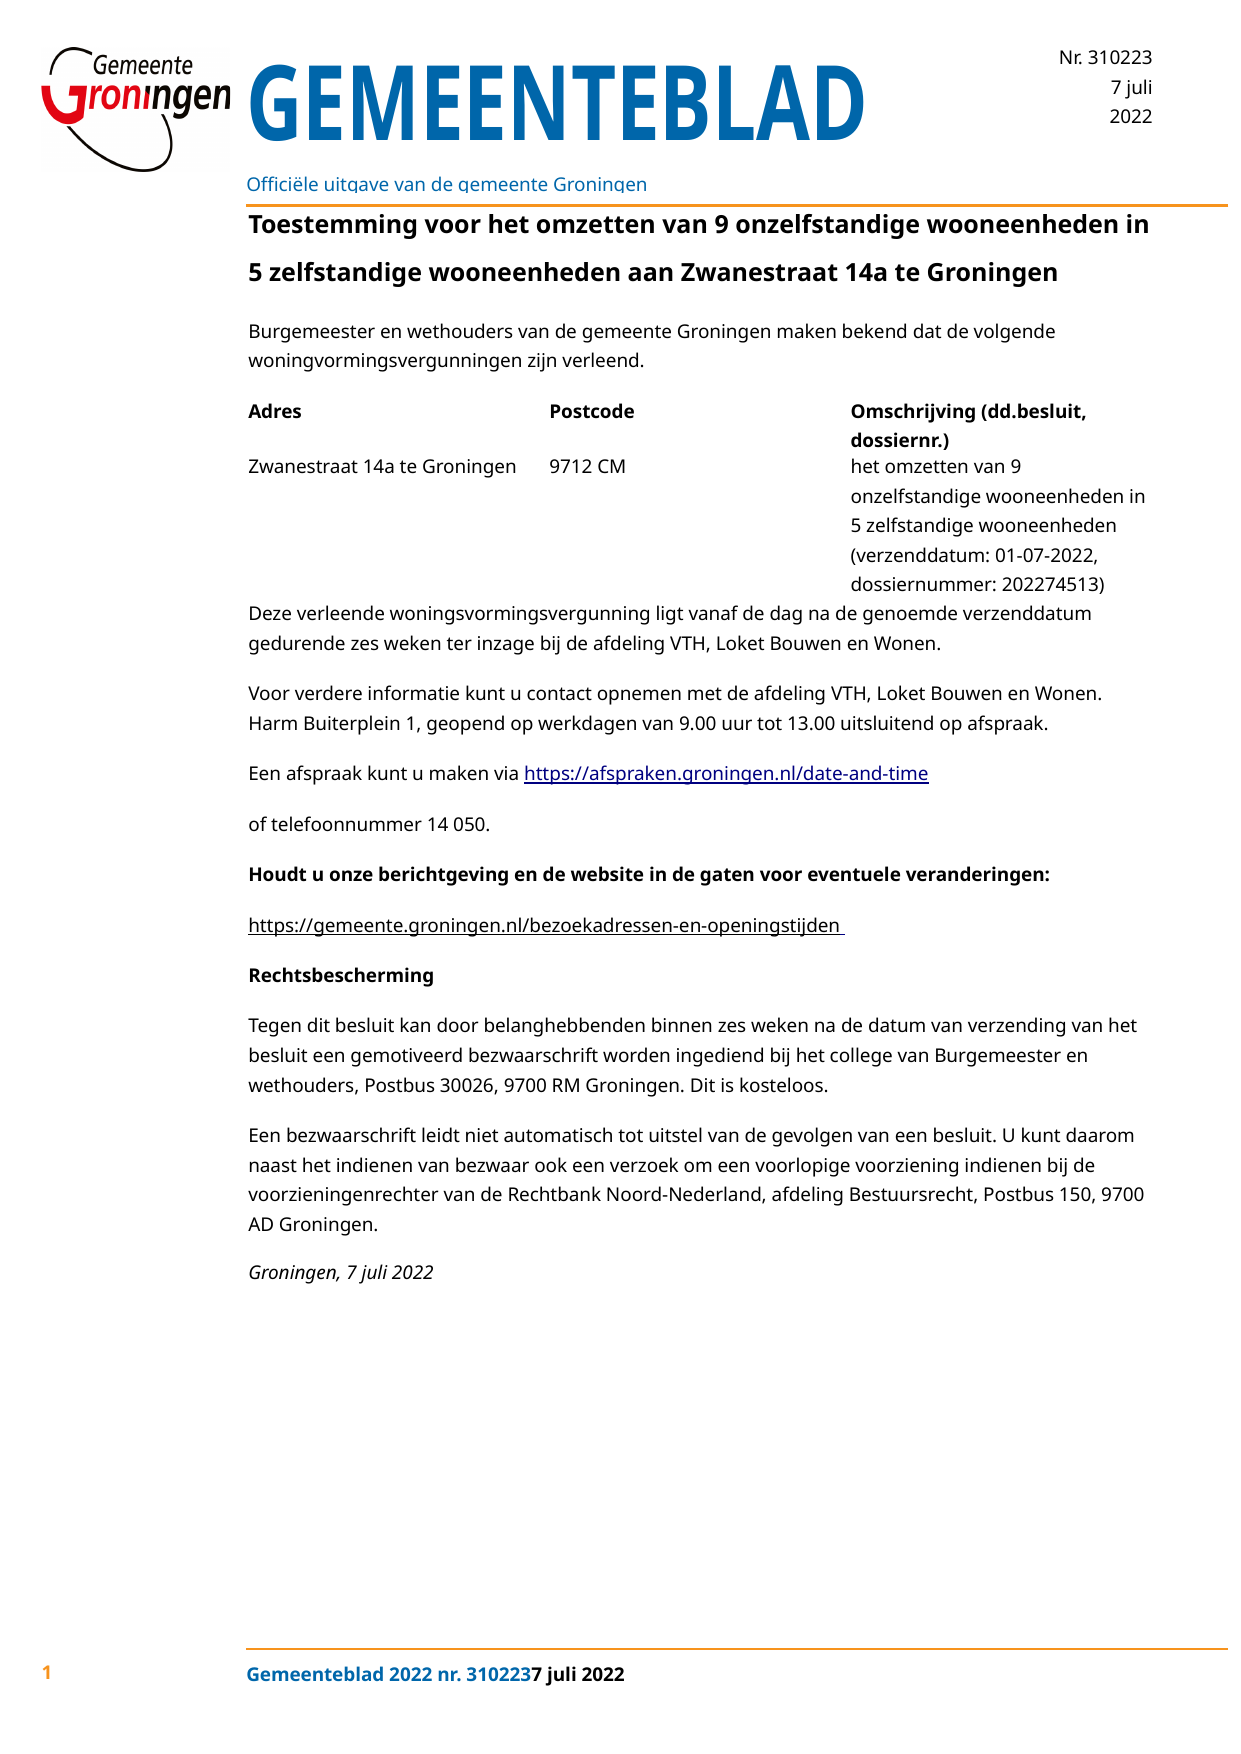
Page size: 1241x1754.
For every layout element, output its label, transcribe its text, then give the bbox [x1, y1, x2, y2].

text Een afspraak kunt u maken via https://afspraken.groningen.nl/date-and-time [248, 761, 1152, 786]
text https://gemeente.groningen.nl/bezoekadressen-en-openingstijden [248, 912, 1152, 938]
text Deze verleende woningsvormingsvergunning ligt vanaf de dag na de genoemde verzenddatum gedurende zes weken ter inzage bij de afdeling VTH, Loket Bouwen en Wonen. [248, 601, 1152, 656]
table_cell Zwanestraat 14a te Groningen [248, 453, 549, 597]
table_header Adres [248, 398, 549, 453]
text Rechtsbescherming [248, 962, 1152, 988]
table_cell het omzetten van 9 onzelfstandige wooneenheden in 5 zelfstandige wooneenheden (verzenddatum: 01-07-2022, dossiernummer: 202274513) [850, 453, 1152, 597]
table_header Postcode [549, 398, 850, 453]
table_cell 9712 CM [549, 453, 850, 597]
text Groningen, 7 juli 2022 [248, 1259, 1152, 1284]
text Burgemeester en wethouders van de gemeente Groningen maken bekend dat de volgende woningvormingsvergunningen zijn verleend. [248, 318, 1152, 373]
text of telefoonnummer 14 050. [248, 811, 1152, 837]
table_header Omschrijving (dd.besluit, dossiernr.) [850, 398, 1152, 453]
picture [41, 47, 231, 172]
text Een bezwaarschrift leidt niet automatisch tot uitstel van de gevolgen van een besluit. U kunt daarom naast het indienen van bezwaar ook een verzoek om een voorlopige voorziening indienen bij de voorzieningenrechter van de Rechtbank Noord-Nederland, afdeling Bestuursrecht, Postbus 150, 9700 AD Groningen. [248, 1122, 1152, 1237]
text Houdt u onze berichtgeving en de website in de gaten voor eventuele veranderingen: [248, 861, 1152, 887]
text Toestemming voor het omzetten van 9 onzelfstandige wooneenheden in 5 zelfstandige wooneenheden aan Zwanestraat 14a te Groningen [248, 207, 1152, 288]
text Tegen dit besluit kan door belanghebbenden binnen zes weken na de datum van verzending van het besluit een gemotiveerd bezwaarschrift worden ingediend bij het college van Burgemeester en wethouders, Postbus 30026, 9700 RM Groningen. Dit is kosteloos. [248, 1013, 1152, 1098]
text Voor verdere informatie kunt u contact opnemen met de afdeling VTH, Loket Bouwen en Wonen. Harm Buiterplein 1, geopend op werkdagen van 9.00 uur tot 13.00 uitsluitend op afspraak. [248, 681, 1152, 736]
